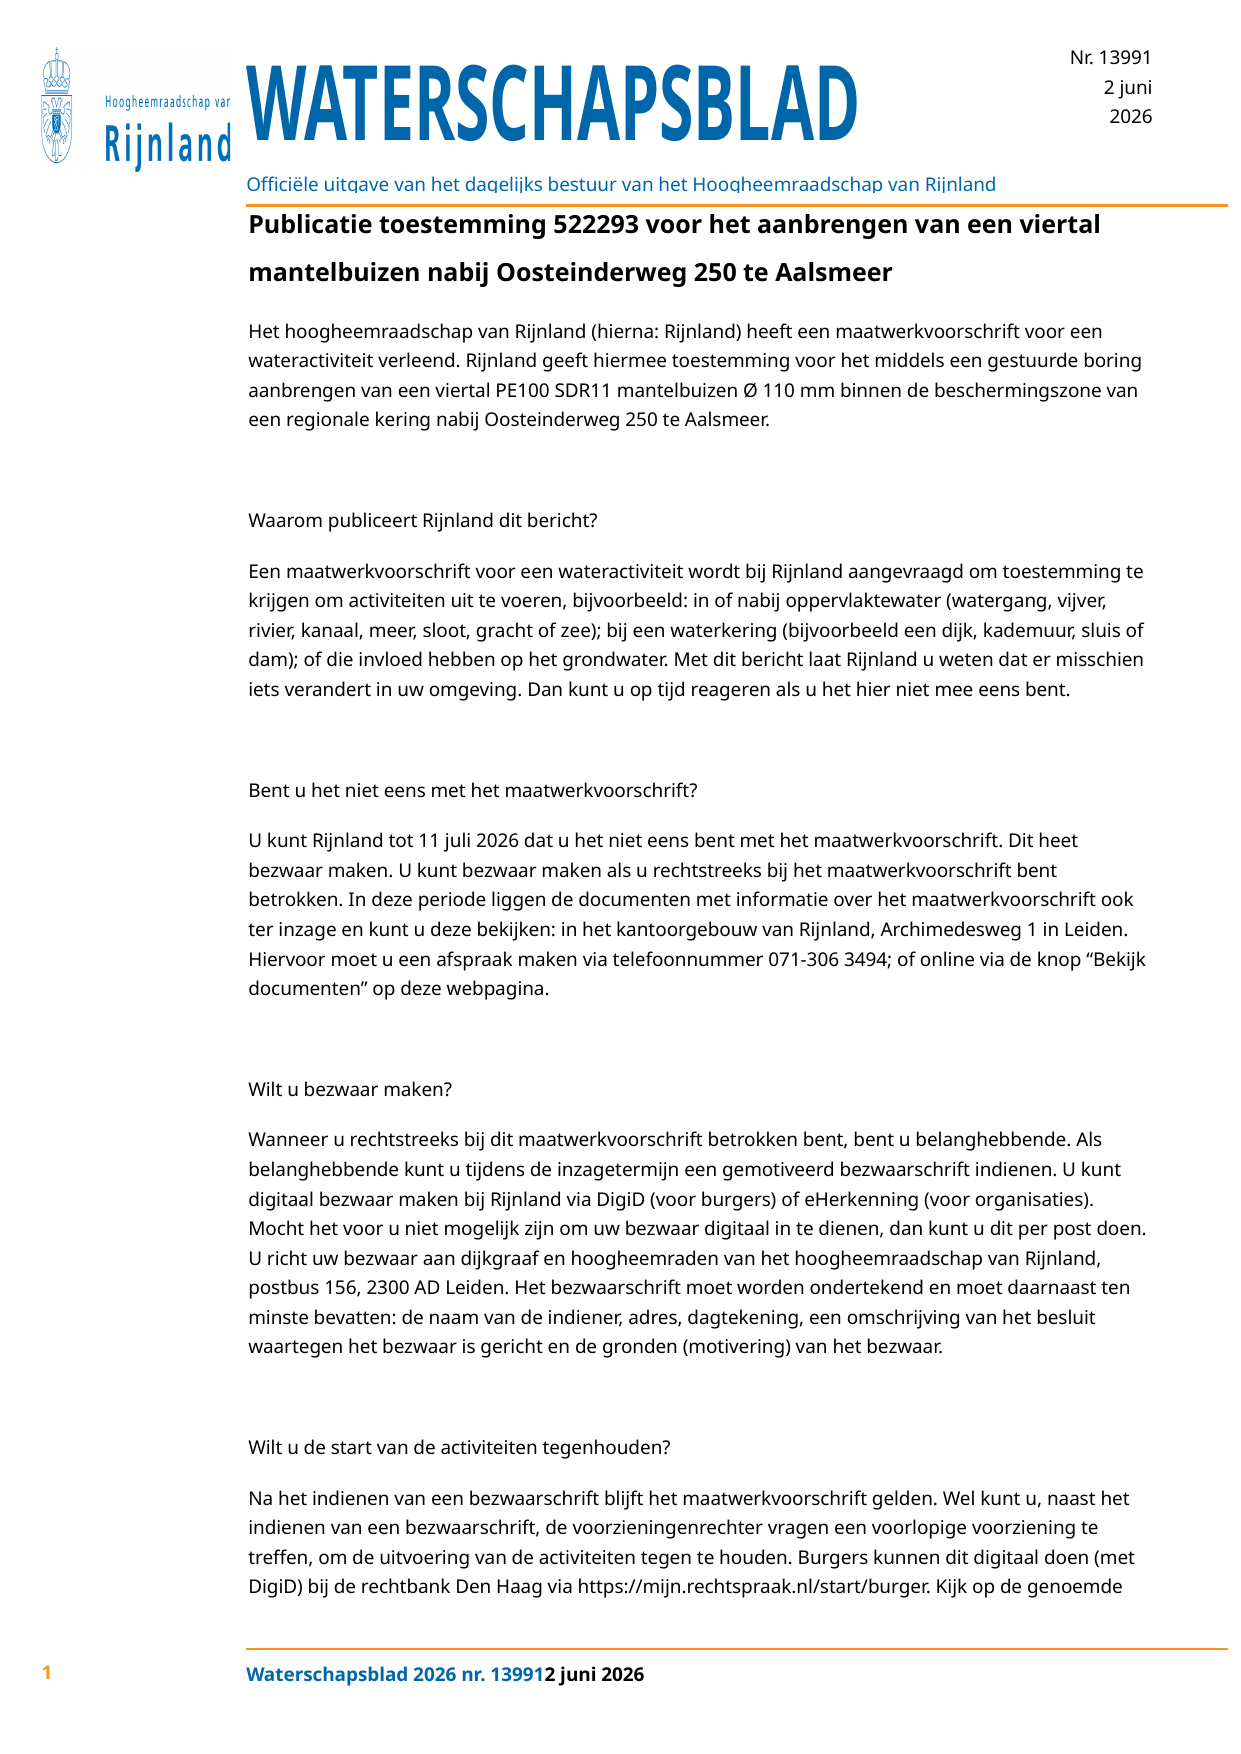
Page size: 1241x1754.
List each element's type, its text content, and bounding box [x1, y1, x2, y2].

text Waarom publiceert Rijnland dit bericht? [248, 507, 1152, 533]
text Het hoogheemraadschap van Rijnland (hierna: Rijnland) heeft een maatwerkvoorschrift voor een wateractiviteit verleend. Rijnland geeft hiermee toestemming voor het middels een gestuurde boring aanbrengen van een viertal PE100 SDR11 mantelbuizen Ø 110 mm binnen de beschermingszone van een regionale kering nabij Oosteinderweg 250 te Aalsmeer. [248, 318, 1152, 432]
text U kunt Rijnland tot 11 juli 2026 dat u het niet eens bent met het maatwerkvoorschrift. Dit heet bezwaar maken. U kunt bezwaar maken als u rechtstreeks bij het maatwerkvoorschrift bent betrokken. In deze periode liggen de documenten met informatie over het maatwerkvoorschrift ook ter inzage en kunt u deze bekijken: in het kantoorgebouw van Rijnland, Archimedesweg 1 in Leiden. Hiervoor moet u een afspraak maken via telefoonnummer 071-306 3494; of online via de knop “Bekijk documenten” op deze webpagina. [248, 827, 1152, 1001]
text Een maatwerkvoorschrift voor een wateractiviteit wordt bij Rijnland aangevraagd om toestemming te krijgen om activiteiten uit te voeren, bijvoorbeeld: in of nabij oppervlaktewater (watergang, vijver, rivier, kanaal, meer, sloot, gracht of zee); bij een waterkering (bijvoorbeeld een dijk, kademuur, sluis of dam); of die invloed hebben op het grondwater. Met dit bericht laat Rijnland u weten dat er misschien iets verandert in uw omgeving. Dan kunt u op tijd reageren als u het hier niet mee eens bent. [248, 558, 1152, 702]
picture [41, 47, 231, 172]
text Wilt u bezwaar maken? [248, 1076, 1152, 1102]
text Wanneer u rechtstreeks bij dit maatwerkvoorschrift betrokken bent, bent u belanghebbende. Als belanghebbende kunt u tijdens de inzagetermijn een gemotiveerd bezwaarschrift indienen. U kunt digitaal bezwaar maken bij Rijnland via DigiD (voor burgers) of eHerkenning (voor organisaties). Mocht het voor u niet mogelijk zijn om uw bezwaar digitaal in te dienen, dan kunt u dit per post doen. U richt uw bezwaar aan dijkgraaf en hoogheemraden van het hoogheemraadschap van Rijnland, postbus 156, 2300 AD Leiden. Het bezwaarschrift moet worden ondertekend en moet daarnaast ten minste bevatten: de naam van de indiener, adres, dagtekening, een omschrijving van het besluit waartegen het bezwaar is gericht en de gronden (motivering) van het bezwaar. [248, 1127, 1152, 1359]
text Wilt u de start van de activiteiten tegenhouden? [248, 1434, 1152, 1460]
text Bent u het niet eens met het maatwerkvoorschrift? [248, 777, 1152, 803]
text Na het indienen van een bezwaarschrift blijft het maatwerkvoorschrift gelden. Wel kunt u, naast het indienen van een bezwaarschrift, de voorzieningenrechter vragen een voorlopige voorziening te treffen, om de uitvoering van de activiteiten tegen te houden. Burgers kunnen dit digitaal doen (met DigiD) bij de rechtbank Den Haag via https://mijn.rechtspraak.nl/start/burger. Kijk op de genoemde [248, 1485, 1152, 1599]
text Publicatie toestemming 522293 voor het aanbrengen van een viertal mantelbuizen nabij Oosteinderweg 250 te Aalsmeer [248, 207, 1152, 288]
